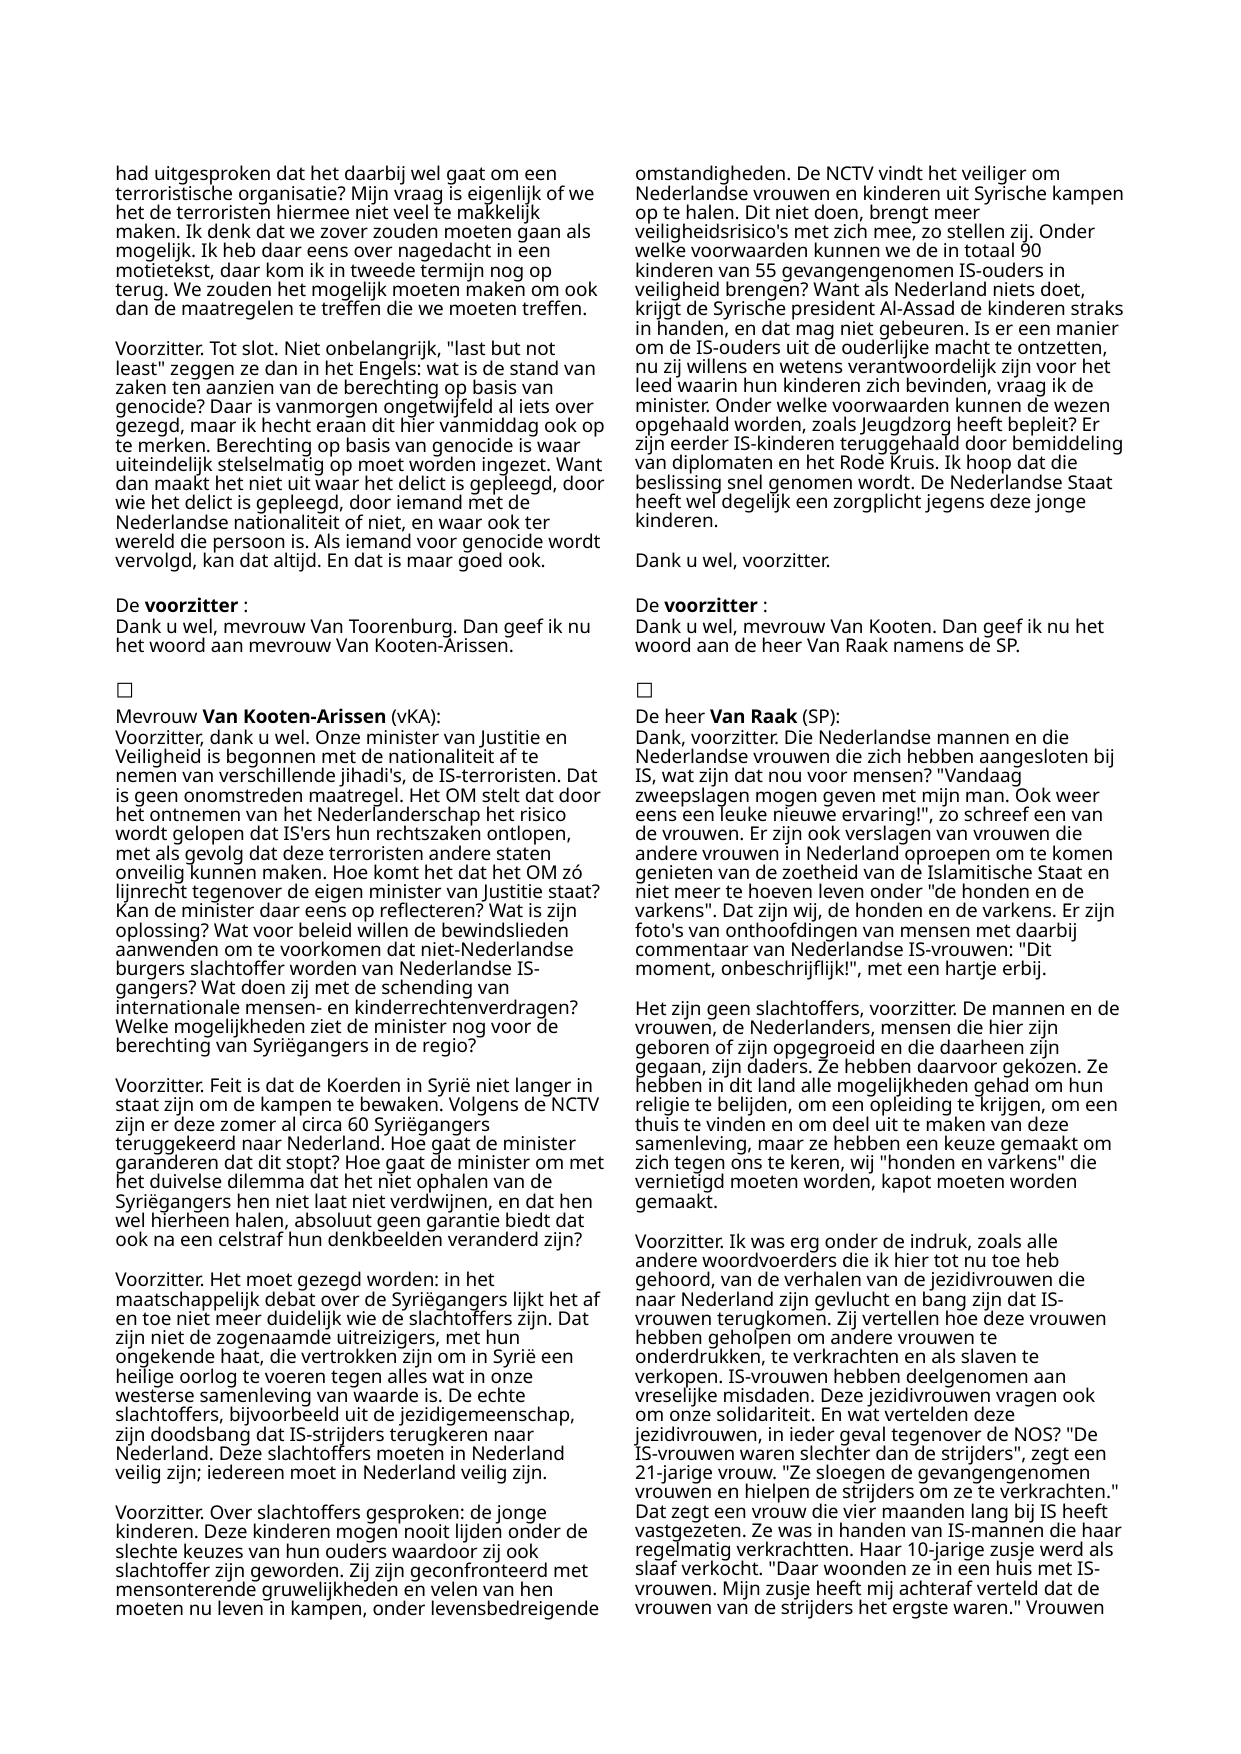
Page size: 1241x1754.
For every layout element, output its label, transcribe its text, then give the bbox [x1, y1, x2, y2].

text ⬜ [635, 677, 1125, 703]
text Dank u wel, mevrouw Van Kooten. Dan geef ik nu het woord aan de heer Van Raak namens de SP. [635, 618, 1125, 657]
text ⬜ [115, 677, 605, 703]
text Dank u wel, mevrouw Van Toorenburg. Dan geef ik nu het woord aan mevrouw Van Kooten-Arissen. [115, 618, 605, 657]
text Voorzitter, dank u wel. Onze minister van Justitie en Veiligheid is begonnen met de nationaliteit af te nemen van verschillende jihadi's, de IS-terroristen. Dat is geen onomstreden maatregel. Het OM stelt dat door het ontnemen van het Nederlanderschap het risico wordt gelopen dat IS'ers hun rechtszaken ontlopen, met als gevolg dat deze terroristen andere staten onveilig kunnen maken. Hoe komt het dat het OM zó lijnrecht tegenover de eigen minister van Justitie staat? Kan de minister daar eens op reflecteren? Wat is zijn oplossing? Wat voor beleid willen de bewindslieden aanwenden om te voorkomen dat niet-Nederlandse burgers slachtoffer worden van Nederlandse IS-gangers? Wat doen zij met de schending van internationale mensen- en kinderrechtenverdragen? Welke mogelijkheden ziet de minister nog voor de berechting van Syriëgangers in de regio? [115, 729, 605, 1056]
text Dank, voorzitter. Die Nederlandse mannen en die Nederlandse vrouwen die zich hebben aangesloten bij IS, wat zijn dat nou voor mensen? "Vandaag zweepslagen mogen geven met mijn man. Ook weer eens een leuke nieuwe ervaring!", zo schreef een van de vrouwen. Er zijn ook verslagen van vrouwen die andere vrouwen in Nederland oproepen om te komen genieten van de zoetheid van de Islamitische Staat en niet meer te hoeven leven onder "de honden en de varkens". Dat zijn wij, de honden en de varkens. Er zijn foto's van onthoofdingen van mensen met daarbij commentaar van Nederlandse IS-vrouwen: "Dit moment, onbeschrijflijk!", met een hartje erbij. [635, 729, 1125, 979]
text Dank u wel, voorzitter. [635, 552, 1125, 571]
text De heer Van Raak (SP): [635, 703, 1125, 729]
text De voorzitter : [635, 592, 1125, 618]
text omstandigheden. De NCTV vindt het veiliger om Nederlandse vrouwen en kinderen uit Syrische kampen op te halen. Dit niet doen, brengt meer veiligheidsrisico's met zich mee, zo stellen zij. Onder welke voorwaarden kunnen we de in totaal 90 kinderen van 55 gevangengenomen IS-ouders in veiligheid brengen? Want als Nederland niets doet, krijgt de Syrische president Al-Assad de kinderen straks in handen, en dat mag niet gebeuren. Is er een manier om de IS-ouders uit de ouderlijke macht te ontzetten, nu zij willens en wetens verantwoordelijk zijn voor het leed waarin hun kinderen zich bevinden, vraag ik de minister. Onder welke voorwaarden kunnen de wezen opgehaald worden, zoals Jeugdzorg heeft bepleit? Er zijn eerder IS-kinderen teruggehaald door bemiddeling van diplomaten en het Rode Kruis. Ik hoop dat die beslissing snel genomen wordt. De Nederlandse Staat heeft wel degelijk een zorgplicht jegens deze jonge kinderen. [635, 165, 1125, 531]
text Voorzitter. Feit is dat de Koerden in Syrië niet langer in staat zijn om de kampen te bewaken. Volgens de NCTV zijn er deze zomer al circa 60 Syriëgangers teruggekeerd naar Nederland. Hoe gaat de minister garanderen dat dit stopt? Hoe gaat de minister om met het duivelse dilemma dat het niet ophalen van de Syriëgangers hen niet laat niet verdwijnen, en dat hen wel hierheen halen, absoluut geen garantie biedt dat ook na een celstraf hun denkbeelden veranderd zijn? [115, 1077, 605, 1251]
text Voorzitter. Ik was erg onder de indruk, zoals alle andere woordvoerders die ik hier tot nu toe heb gehoord, van de verhalen van de jezidivrouwen die naar Nederland zijn gevlucht en bang zijn dat IS-vrouwen terugkomen. Zij vertellen hoe deze vrouwen hebben geholpen om andere vrouwen te onderdrukken, te verkrachten en als slaven te verkopen. IS-vrouwen hebben deelgenomen aan vreselijke misdaden. Deze jezidivrouwen vragen ook om onze solidariteit. En wat vertelden deze jezidivrouwen, in ieder geval tegenover de NOS? "De IS-vrouwen waren slechter dan de strijders", zegt een 21-jarige vrouw. "Ze sloegen de gevangengenomen vrouwen en hielpen de strijders om ze te verkrachten." Dat zegt een vrouw die vier maanden lang bij IS heeft vastgezeten. Ze was in handen van IS-mannen die haar regelmatig verkrachtten. Haar 10-jarige zusje werd als slaaf verkocht. "Daar woonden ze in een huis met IS-vrouwen. Mijn zusje heeft mij achteraf verteld dat de vrouwen van de strijders het ergste waren." Vrouwen [635, 1233, 1125, 1618]
text Mevrouw Van Kooten-Arissen (vKA): [115, 703, 605, 729]
text De voorzitter : [115, 592, 605, 618]
text Voorzitter. Tot slot. Niet onbelangrijk, "last but not least" zeggen ze dan in het Engels: wat is de stand van zaken ten aanzien van de berechting op basis van genocide? Daar is vanmorgen ongetwijfeld al iets over gezegd, maar ik hecht eraan dit hier vanmiddag ook op te merken. Berechting op basis van genocide is waar uiteindelijk stelselmatig op moet worden ingezet. Want dan maakt het niet uit waar het delict is gepleegd, door wie het delict is gepleegd, door iemand met de Nederlandse nationaliteit of niet, en waar ook ter wereld die persoon is. Als iemand voor genocide wordt vervolgd, kan dat altijd. En dat is maar goed ook. [115, 340, 605, 571]
text Het zijn geen slachtoffers, voorzitter. De mannen en de vrouwen, de Nederlanders, mensen die hier zijn geboren of zijn opgegroeid en die daarheen zijn gegaan, zijn daders. Ze hebben daarvoor gekozen. Ze hebben in dit land alle mogelijkheden gehad om hun religie te belijden, om een opleiding te krijgen, om een thuis te vinden en om deel uit te maken van deze samenleving, maar ze hebben een keuze gemaakt om zich tegen ons te keren, wij "honden en varkens" die vernietigd moeten worden, kapot moeten worden gemaakt. [635, 1000, 1125, 1212]
text Voorzitter. Het moet gezegd worden: in het maatschappelijk debat over de Syriëgangers lijkt het af en toe niet meer duidelijk wie de slachtoffers zijn. Dat zijn niet de zogenaamde uitreizigers, met hun ongekende haat, die vertrokken zijn om in Syrië een heilige oorlog te voeren tegen alles wat in onze westerse samenleving van waarde is. De echte slachtoffers, bijvoorbeeld uit de jezidigemeenschap, zijn doodsbang dat IS-strijders terugkeren naar Nederland. Deze slachtoffers moeten in Nederland veilig zijn; iedereen moet in Nederland veilig zijn. [115, 1271, 605, 1483]
text had uitgesproken dat het daarbij wel gaat om een terroristische organisatie? Mijn vraag is eigenlijk of we het de terroristen hiermee niet veel te makkelijk maken. Ik denk dat we zover zouden moeten gaan als mogelijk. Ik heb daar eens over nagedacht in een motietekst, daar kom ik in tweede termijn nog op terug. We zouden het mogelijk moeten maken om ook dan de maatregelen te treffen die we moeten treffen. [115, 165, 605, 319]
text Voorzitter. Over slachtoffers gesproken: de jonge kinderen. Deze kinderen mogen nooit lijden onder de slechte keuzes van hun ouders waardoor zij ook slachtoffer zijn geworden. Zij zijn geconfronteerd met mensonterende gruwelijkheden en velen van hen moeten nu leven in kampen, onder levensbedreigende [115, 1504, 605, 1620]
